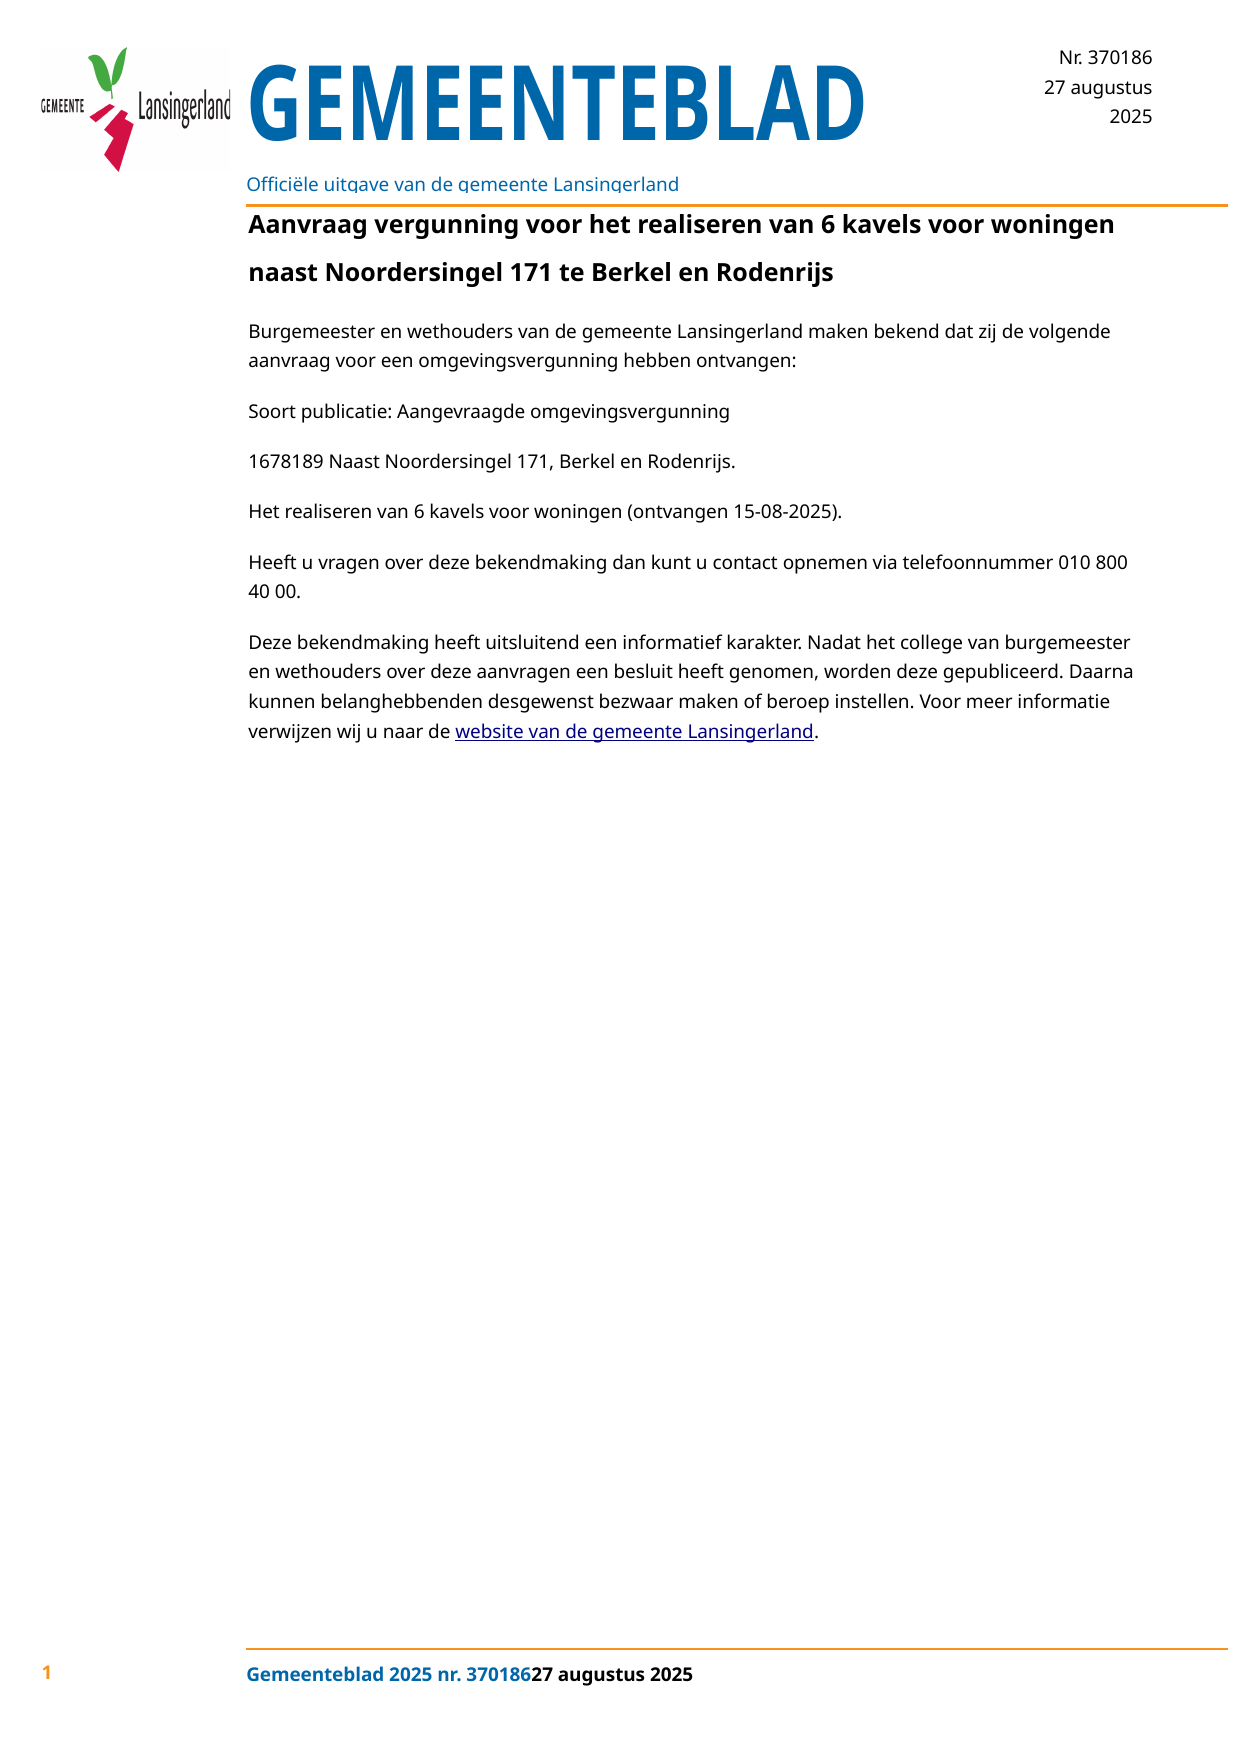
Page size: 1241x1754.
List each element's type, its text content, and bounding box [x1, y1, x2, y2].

picture [41, 47, 231, 172]
text Deze bekendmaking heeft uitsluitend een informatief karakter. Nadat het college van burgemeester en wethouders over deze aanvragen een besluit heeft genomen, worden deze gepubliceerd. Daarna kunnen belanghebbenden desgewenst bezwaar maken of beroep instellen. Voor meer informatie verwijzen wij u naar de website van de gemeente Lansingerland. [248, 629, 1152, 744]
text Burgemeester en wethouders van de gemeente Lansingerland maken bekend dat zij de volgende aanvraag voor een omgevingsvergunning hebben ontvangen: [248, 318, 1152, 373]
text 1678189 Naast Noordersingel 171, Berkel en Rodenrijs. [248, 448, 1152, 474]
text Aanvraag vergunning voor het realiseren van 6 kavels voor woningen naast Noordersingel 171 te Berkel en Rodenrijs [248, 207, 1152, 288]
text Het realiseren van 6 kavels voor woningen (ontvangen 15-08-2025). [248, 499, 1152, 524]
text Heeft u vragen over deze bekendmaking dan kunt u contact opnemen via telefoonnummer 010 800 40 00. [248, 549, 1152, 604]
text Soort publicatie: Aangevraagde omgevingsvergunning [248, 398, 1152, 424]
